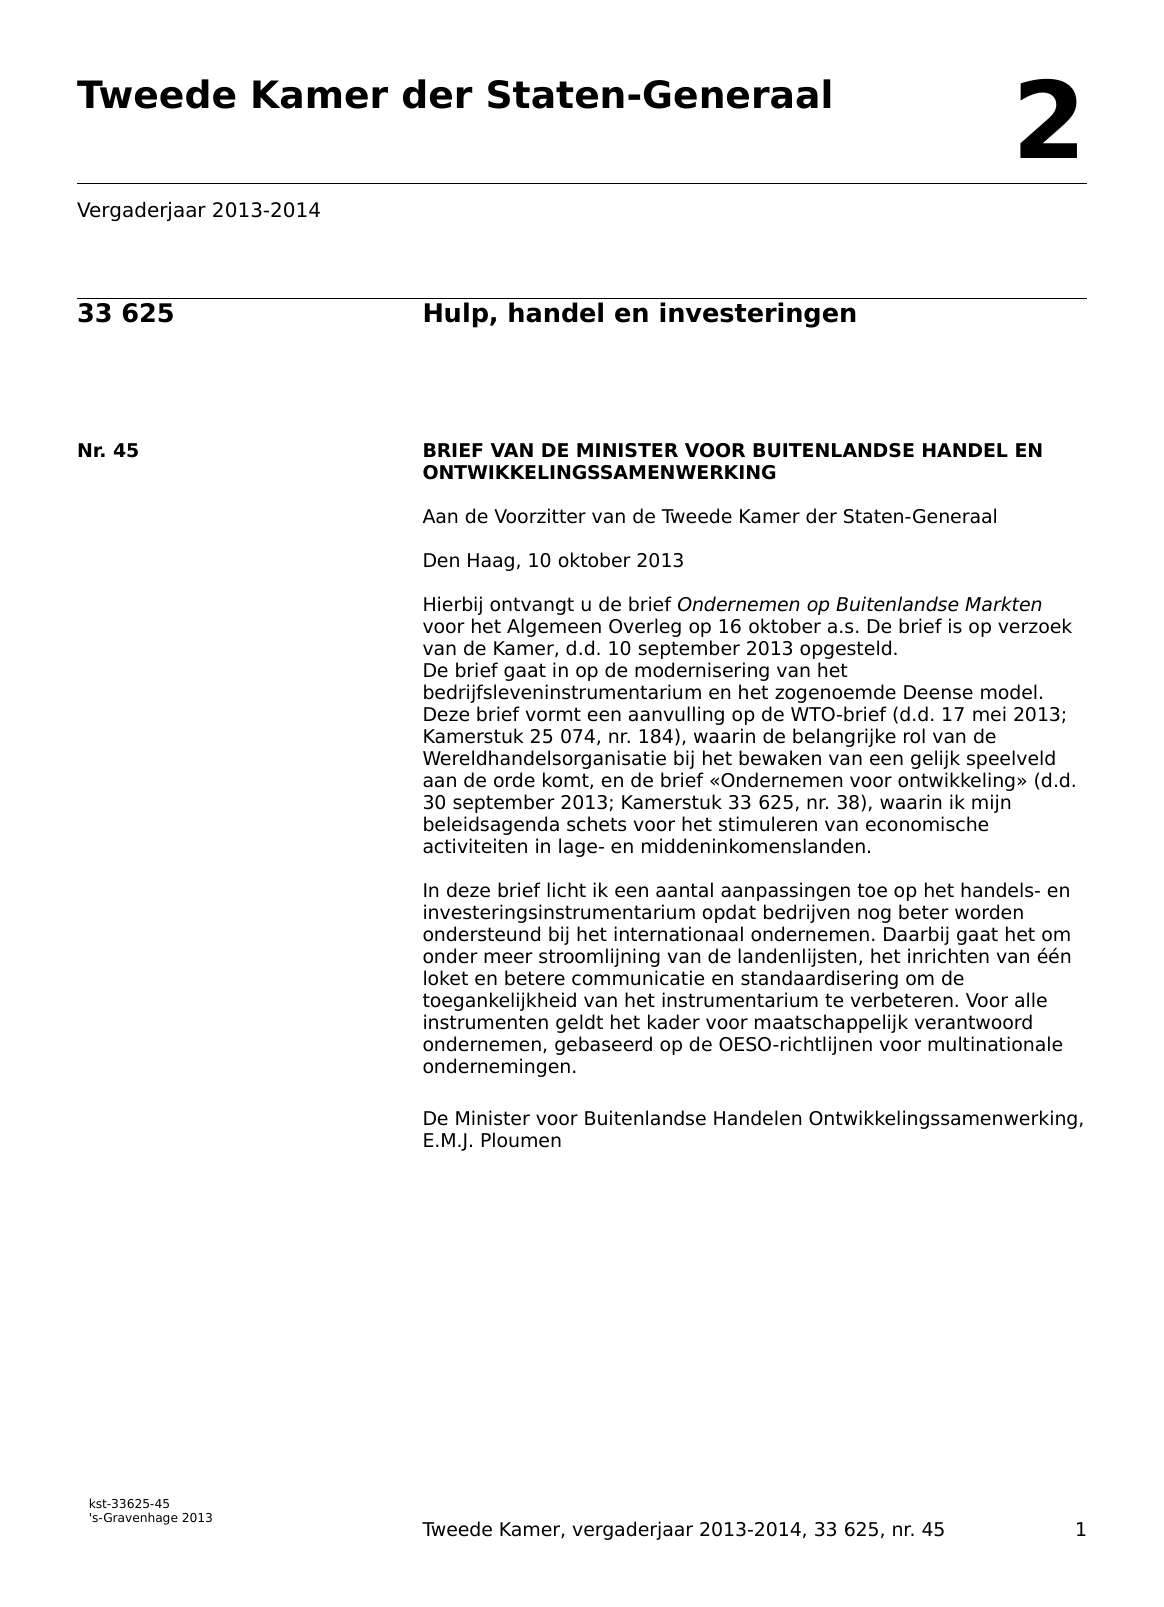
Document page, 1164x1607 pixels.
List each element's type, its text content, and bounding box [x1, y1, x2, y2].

subtitle 33 625 Hulp, handel en investeringen [77, 299, 1087, 329]
text In deze brief licht ik een aantal aanpassingen toe op het handels- en investeringsinstrumentarium opdat bedrijven nog beter worden ondersteund bij het internationaal ondernemen. Daarbij gaat het om onder meer stroomlijning van de landenlijsten, het inrichten van één loket en betere communicatie en standaardisering om de toegankelijkheid van het instrumentarium te verbeteren. Voor alle instrumenten geldt het kader voor maatschappelijk verantwoord ondernemen, gebaseerd op de OESO-richtlijnen voor multinationale ondernemingen. [422, 880, 1087, 1078]
text 's-Gravenhage 2013 [88, 1511, 323, 1525]
text kst-33625-45 [88, 1497, 323, 1511]
table_header 2 [886, 59, 1087, 183]
text De brief gaat in op de modernisering van het bedrijfsleveninstrumentarium en het zogenoemde Deense model. Deze brief vormt een aanvulling op de WTO-brief (d.d. 17 mei 2013; Kamerstuk 25 074, nr. 184), waarin de belangrijke rol van de Wereldhandelsorganisatie bij het bewaken van een gelijk speelveld aan de orde komt, en de brief «Ondernemen voor ontwikkeling» (d.d. 30 september 2013; Kamerstuk 33 625, nr. 38), waarin ik mijn beleidsagenda schets voor het stimuleren van economische activiteiten in lage- en middeninkomenslanden. [422, 660, 1087, 858]
text De Minister voor Buitenlandse Handelen Ontwikkelingssamenwerking, E.M.J. Ploumen [422, 1108, 1087, 1152]
text Aan de Voorzitter van de Tweede Kamer der Staten-Generaal [422, 506, 1087, 528]
table_cell Vergaderjaar 2013-2014 [77, 184, 1087, 298]
text Hierbij ontvangt u de brief Ondernemen op Buitenlandse Markten voor het Algemeen Overleg op 16 oktober a.s. De brief is op verzoek van de Kamer, d.d. 10 september 2013 opgesteld. [422, 594, 1087, 660]
text Den Haag, 10 oktober 2013 [422, 550, 1087, 572]
subtitle Nr. 45 BRIEF VAN DE MINISTER VOOR BUITENLANDSE HANDEL EN ONTWIKKELINGSSAMENWERKING [77, 440, 1087, 484]
table_header Tweede Kamer der Staten-Generaal [77, 59, 886, 183]
